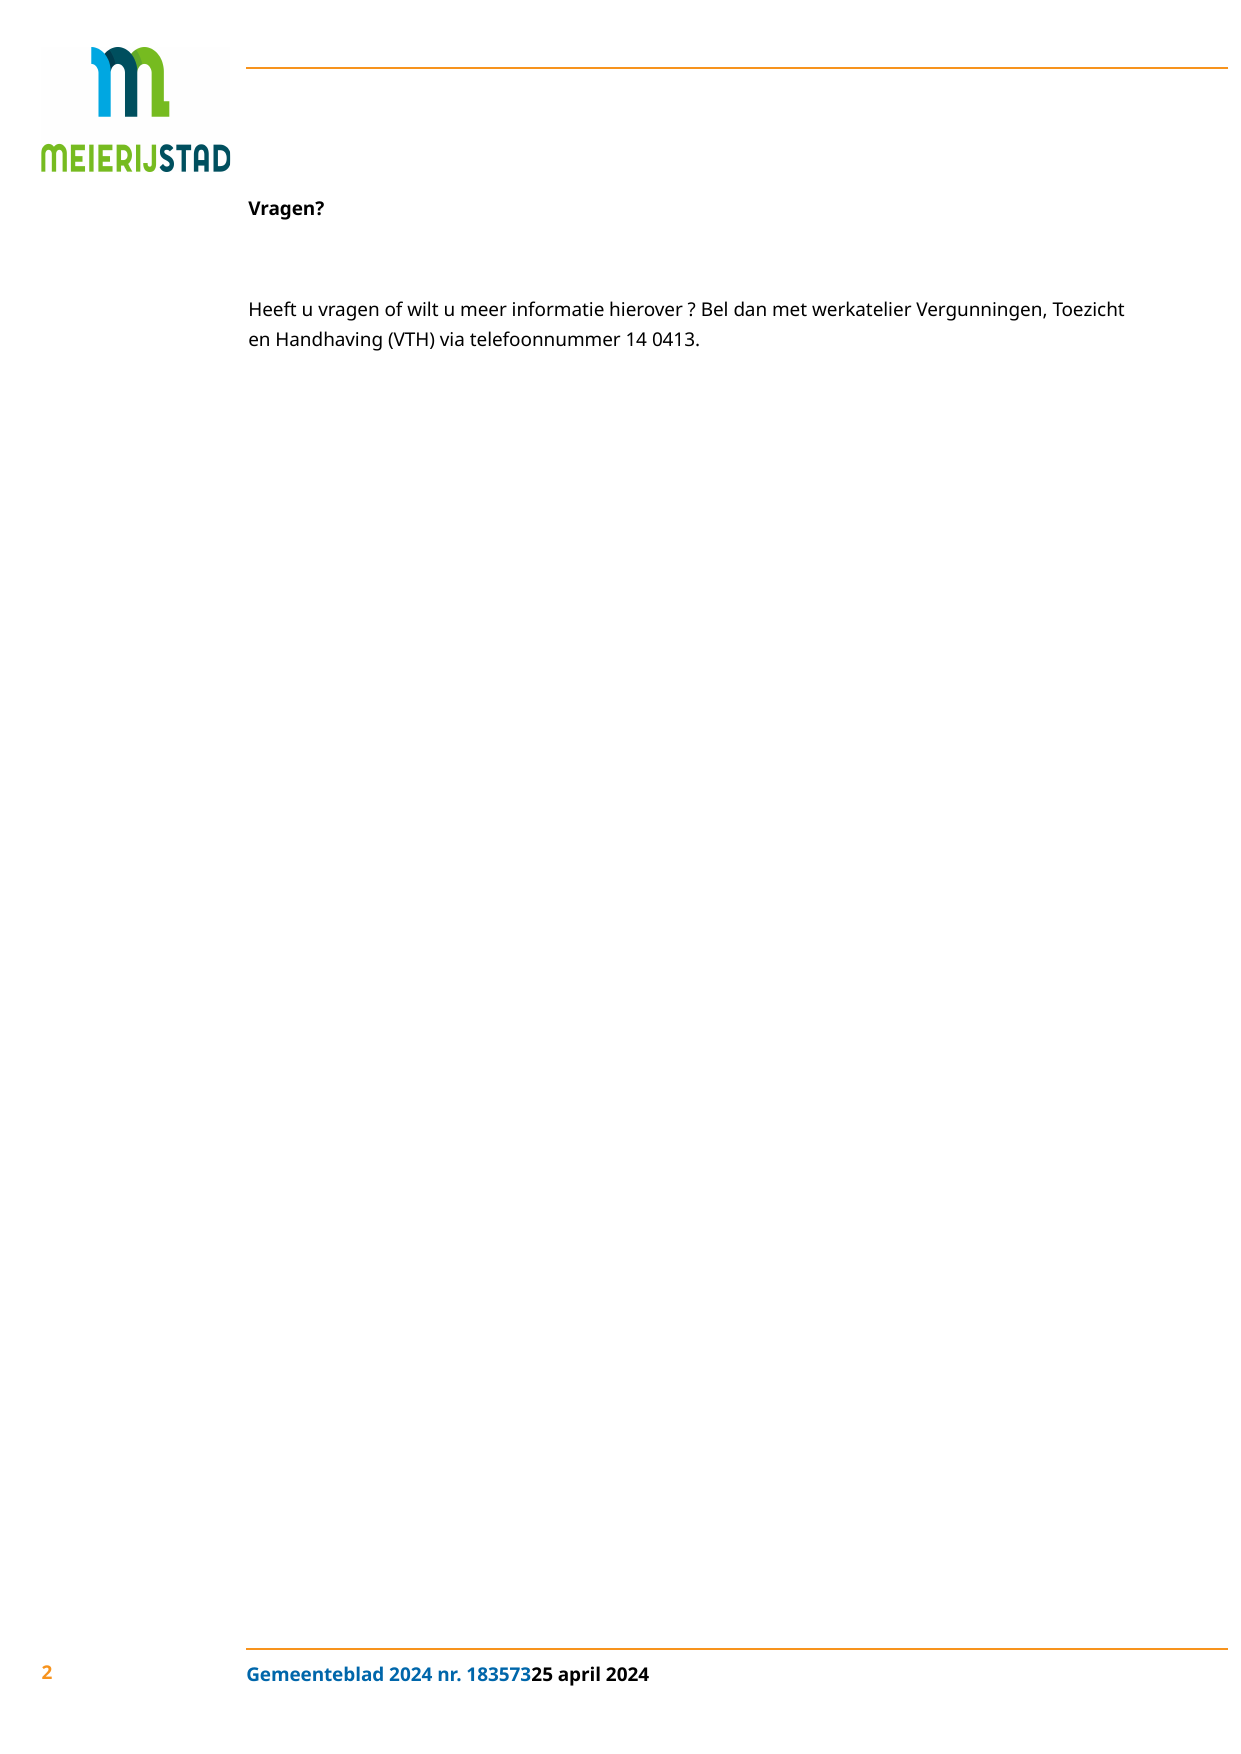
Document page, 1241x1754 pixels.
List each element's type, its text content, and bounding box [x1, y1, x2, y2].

text Heeft u vragen of wilt u meer informatie hierover ? Bel dan met werkatelier Vergunningen, Toezicht en Handhaving (VTH) via telefoonnummer 14 0413. [248, 296, 1152, 352]
picture [41, 47, 231, 172]
text Vragen? [248, 196, 1152, 221]
